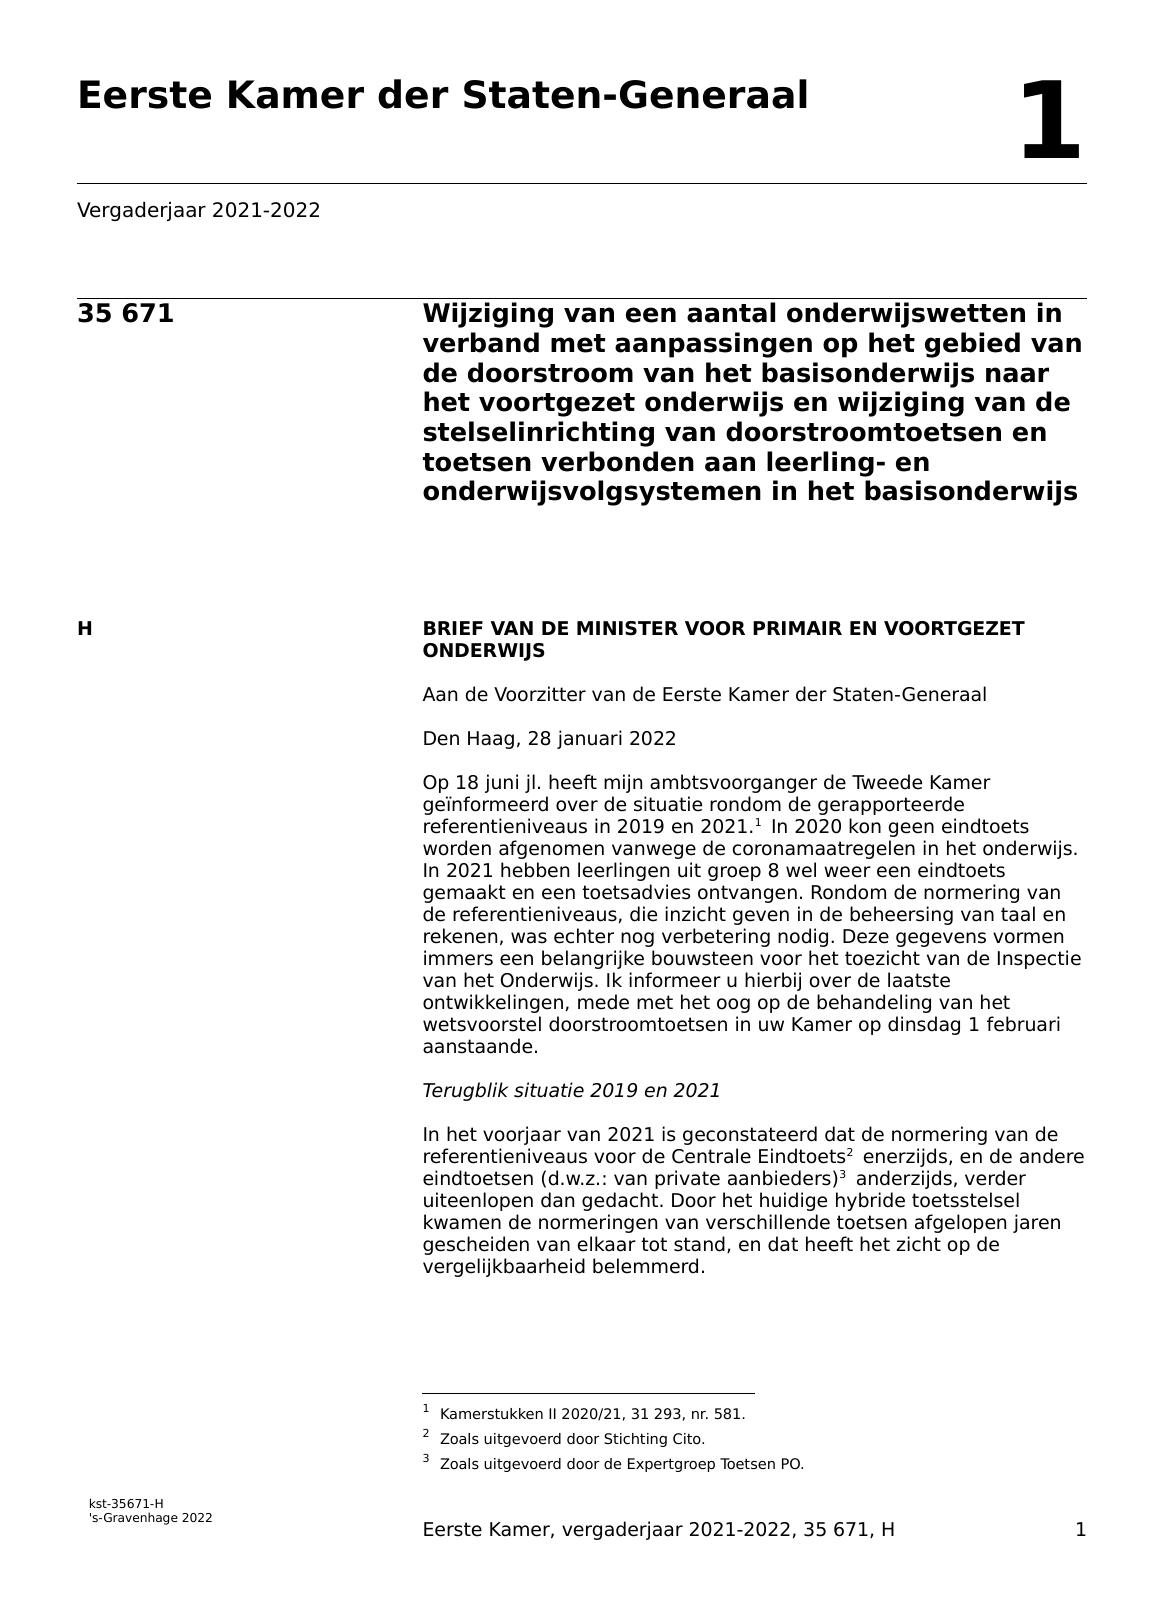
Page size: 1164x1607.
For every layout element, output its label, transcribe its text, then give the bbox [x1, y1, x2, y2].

subtitle Terugblik situatie 2019 en 2021 [422, 1080, 1087, 1102]
text Kamerstukken II 2020/21, 31 293, nr. 581. [422, 1402, 1087, 1424]
text Aan de Voorzitter van de Eerste Kamer der Staten-Generaal [422, 684, 1087, 706]
text Zoals uitgevoerd door de Expertgroep Toetsen PO. [422, 1452, 1087, 1474]
text Den Haag, 28 januari 2022 [422, 728, 1087, 750]
table_header Eerste Kamer der Staten-Generaal [77, 59, 886, 183]
text Zoals uitgevoerd door Stichting Cito. [422, 1427, 1087, 1449]
table_header 1 [886, 59, 1087, 183]
subtitle 35 671 Wijziging van een aantal onderwijswetten in verband met aanpassingen op het gebied van de doorstroom van het basisonderwijs naar het voortgezet onderwijs en wijziging van de stelselinrichting van doorstroomtoetsen en toetsen verbonden aan leerling- en onderwijsvolgsystemen in het basisonderwijs [77, 299, 1087, 507]
text In het voorjaar van 2021 is geconstateerd dat de normering van de referentieniveaus voor de Centrale Eindtoets enerzijds, en de andere eindtoetsen (d.w.z.: van private aanbieders) anderzijds, verder uiteenlopen dan gedacht. Door het huidige hybride toetsstelsel kwamen de normeringen van verschillende toetsen afgelopen jaren gescheiden van elkaar tot stand, en dat heeft het zicht op de vergelijkbaarheid belemmerd. [422, 1124, 1087, 1278]
text Op 18 juni jl. heeft mijn ambtsvoorganger de Tweede Kamer geïnformeerd over de situatie rondom de gerapporteerde referentieniveaus in 2019 en 2021. In 2020 kon geen eindtoets worden afgenomen vanwege de coronamaatregelen in het onderwijs. In 2021 hebben leerlingen uit groep 8 wel weer een eindtoets gemaakt en een toetsadvies ontvangen. Rondom de normering van de referentieniveaus, die inzicht geven in de beheersing van taal en rekenen, was echter nog verbetering nodig. Deze gegevens vormen immers een belangrijke bouwsteen voor het toezicht van de Inspectie van het Onderwijs. Ik informeer u hierbij over de laatste ontwikkelingen, mede met het oog op de behandeling van het wetsvoorstel doorstroomtoetsen in uw Kamer op dinsdag 1 februari aanstaande. [422, 772, 1087, 1058]
table_cell Vergaderjaar 2021-2022 [77, 184, 1087, 298]
subtitle H BRIEF VAN DE MINISTER VOOR PRIMAIR EN VOORTGEZET ONDERWIJS [77, 618, 1087, 662]
text 's-Gravenhage 2022 [88, 1511, 323, 1525]
text kst-35671-H [88, 1497, 323, 1511]
